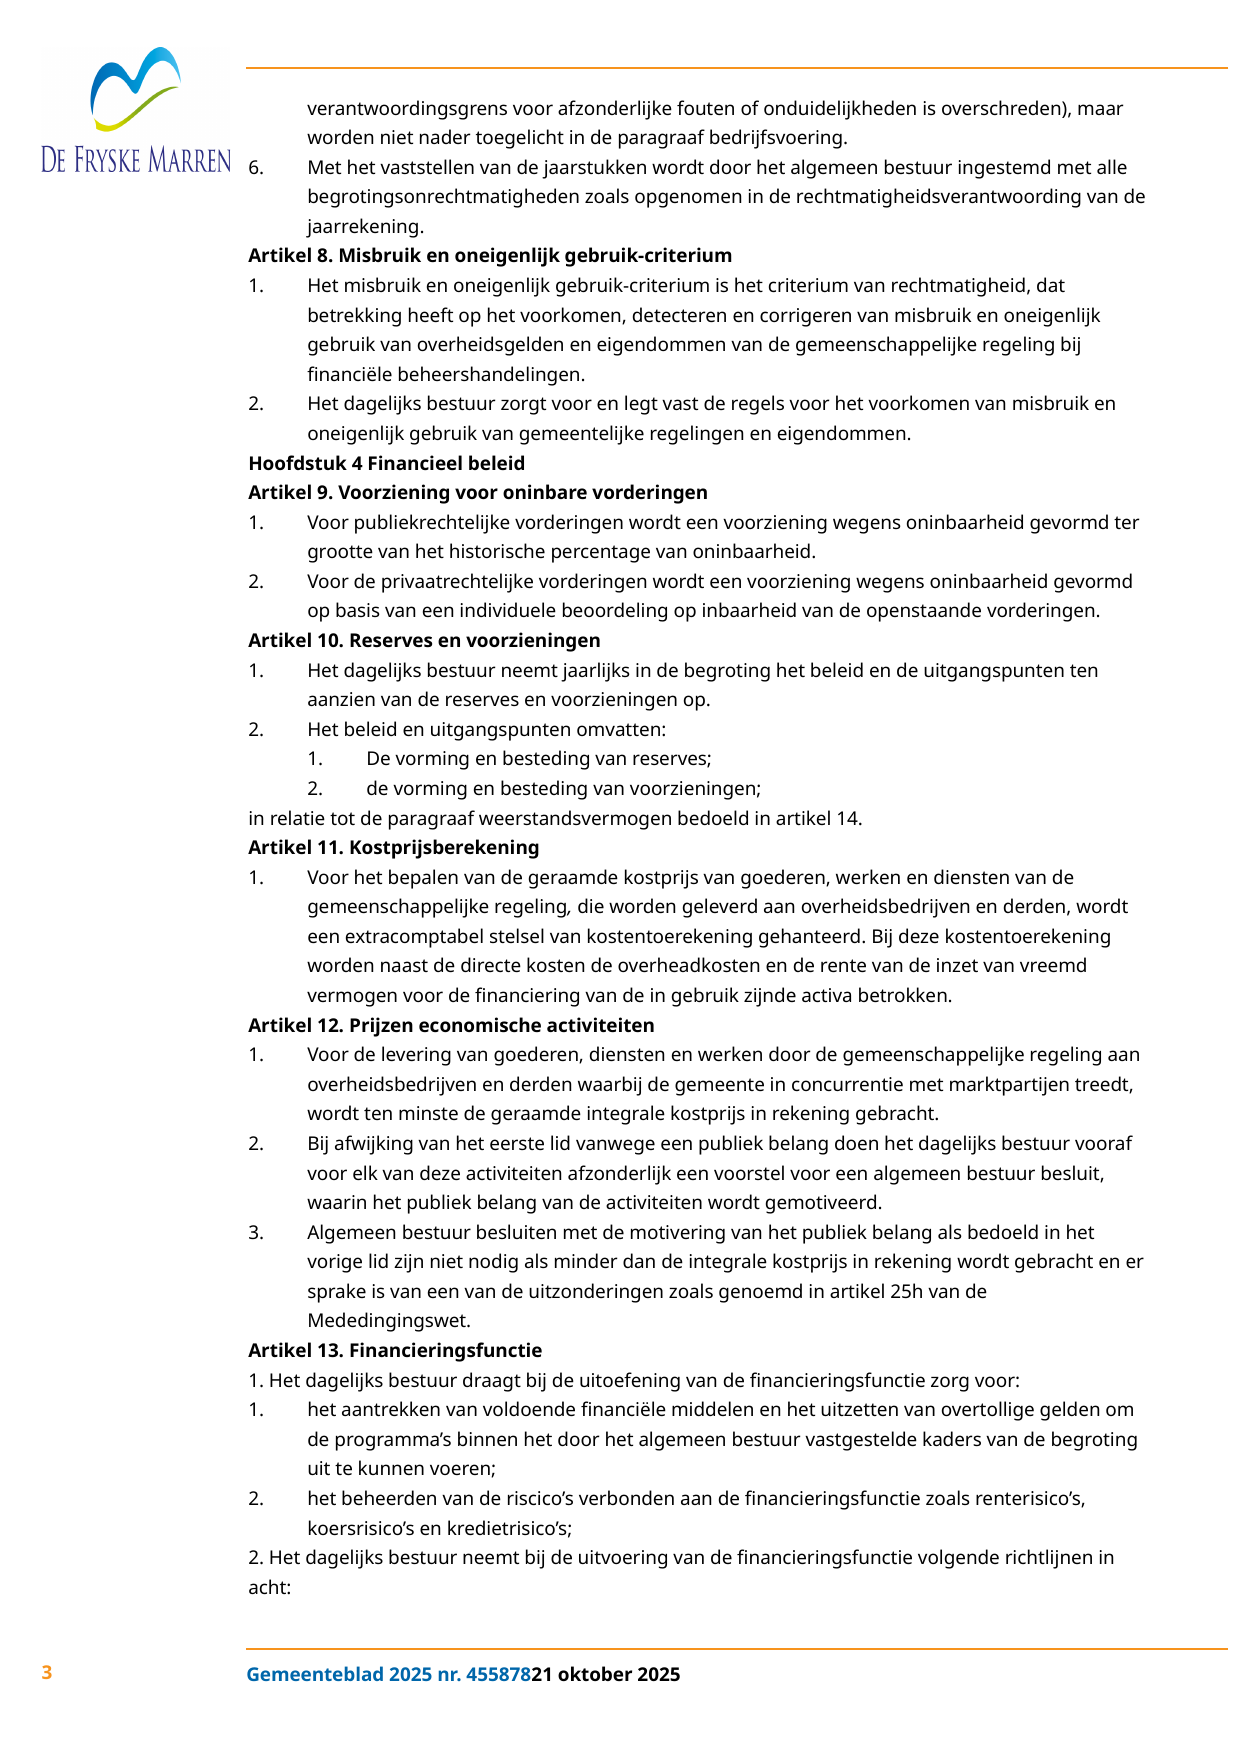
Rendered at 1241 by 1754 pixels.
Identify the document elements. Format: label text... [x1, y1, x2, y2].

list het beheerden van de riscico’s verbonden aan de financieringsfunctie zoals renterisico’s, koersrisico’s en kredietrisico’s; [248, 1485, 1152, 1541]
text Hoofdstuk 4 Financieel beleid [248, 450, 1152, 476]
text Artikel 10. Reserves en voorzieningen [248, 627, 1152, 653]
list Voor publiekrechtelijke vorderingen wordt een voorziening wegens oninbaarheid gevormd ter grootte van het historische percentage van oninbaarheid. [248, 509, 1152, 564]
list de vorming en besteding van voorzieningen; [307, 775, 1152, 801]
text Artikel 13. Financieringsfunctie [248, 1337, 1152, 1363]
list Het beleid en uitgangspunten omvatten: [248, 716, 1152, 742]
list Bij afwijking van het eerste lid vanwege een publiek belang doen het dagelijks bestuur vooraf voor elk van deze activiteiten afzonderlijk een voorstel voor een algemeen bestuur besluit, waarin het publiek belang van de activiteiten wordt gemotiveerd. [248, 1130, 1152, 1215]
picture [41, 47, 231, 172]
text Artikel 8. Misbruik en oneigenlijk gebruik-criterium [248, 243, 1152, 268]
list het aantrekken van voldoende financiële middelen en het uitzetten van overtollige gelden om de programma’s binnen het door het algemeen bestuur vastgestelde kaders van de begroting uit te kunnen voeren; [248, 1396, 1152, 1481]
list Voor het bepalen van de geraamde kostprijs van goederen, werken en diensten van de gemeenschappelijke regeling, die worden geleverd aan overheidsbedrijven en derden, wordt een extracomptabel stelsel van kostentoerekening gehanteerd. Bij deze kostentoerekening worden naast de directe kosten de overheadkosten en de rente van de inzet van vreemd vermogen voor de financiering van de in gebruik zijnde activa betrokken. [248, 864, 1152, 1008]
list Algemeen bestuur besluiten met de motivering van het publiek belang als bedoeld in het vorige lid zijn niet nodig als minder dan de integrale kostprijs in rekening wordt gebracht en er sprake is van een van de uitzonderingen zoals genoemd in artikel 25h van de Mededingingswet. [248, 1219, 1152, 1333]
text 1. Het dagelijks bestuur draagt bij de uitoefening van de financieringsfunctie zorg voor: [248, 1367, 1152, 1393]
text in relatie tot de paragraaf weerstandsvermogen bedoeld in artikel 14. [248, 805, 1152, 831]
list Voor de privaatrechtelijke vorderingen wordt een voorziening wegens oninbaarheid gevormd op basis van een individuele beoordeling op inbaarheid van de openstaande vorderingen. [248, 568, 1152, 623]
list Het dagelijks bestuur neemt jaarlijks in de begroting het beleid en de uitgangspunten ten aanzien van de reserves en voorzieningen op. [248, 657, 1152, 712]
text Artikel 9. Voorziening voor oninbare vorderingen [248, 479, 1152, 505]
text Artikel 12. Prijzen economische activiteiten [248, 1012, 1152, 1038]
list Voor de levering van goederen, diensten en werken door de gemeenschappelijke regeling aan overheidsbedrijven en derden waarbij de gemeente in concurrentie met marktpartijen treedt, wordt ten minste de geraamde integrale kostprijs in rekening gebracht. [248, 1041, 1152, 1126]
list De vorming en besteding van reserves; [307, 746, 1152, 771]
text Artikel 11. Kostprijsberekening [248, 834, 1152, 860]
list Met het vaststellen van de jaarstukken wordt door het algemeen bestuur ingestemd met alle begrotingsonrechtmatigheden zoals opgenomen in de rechtmatigheidsverantwoording van de jaarrekening. [248, 154, 1152, 239]
list verantwoordingsgrens voor afzonderlijke fouten of onduidelijkheden is overschreden), maar worden niet nader toegelicht in de paragraaf bedrijfsvoering. [248, 95, 1152, 150]
list Het misbruik en oneigenlijk gebruik-criterium is het criterium van rechtmatigheid, dat betrekking heeft op het voorkomen, detecteren en corrigeren van misbruik en oneigenlijk gebruik van overheidsgelden en eigendommen van de gemeenschappelijke regeling bij financiële beheershandelingen. [248, 272, 1152, 387]
list Het dagelijks bestuur zorgt voor en legt vast de regels voor het voorkomen van misbruik en oneigenlijk gebruik van gemeentelijke regelingen en eigendommen. [248, 391, 1152, 446]
text 2. Het dagelijks bestuur neemt bij de uitvoering van de financieringsfunctie volgende richtlijnen in acht: [248, 1544, 1152, 1600]
